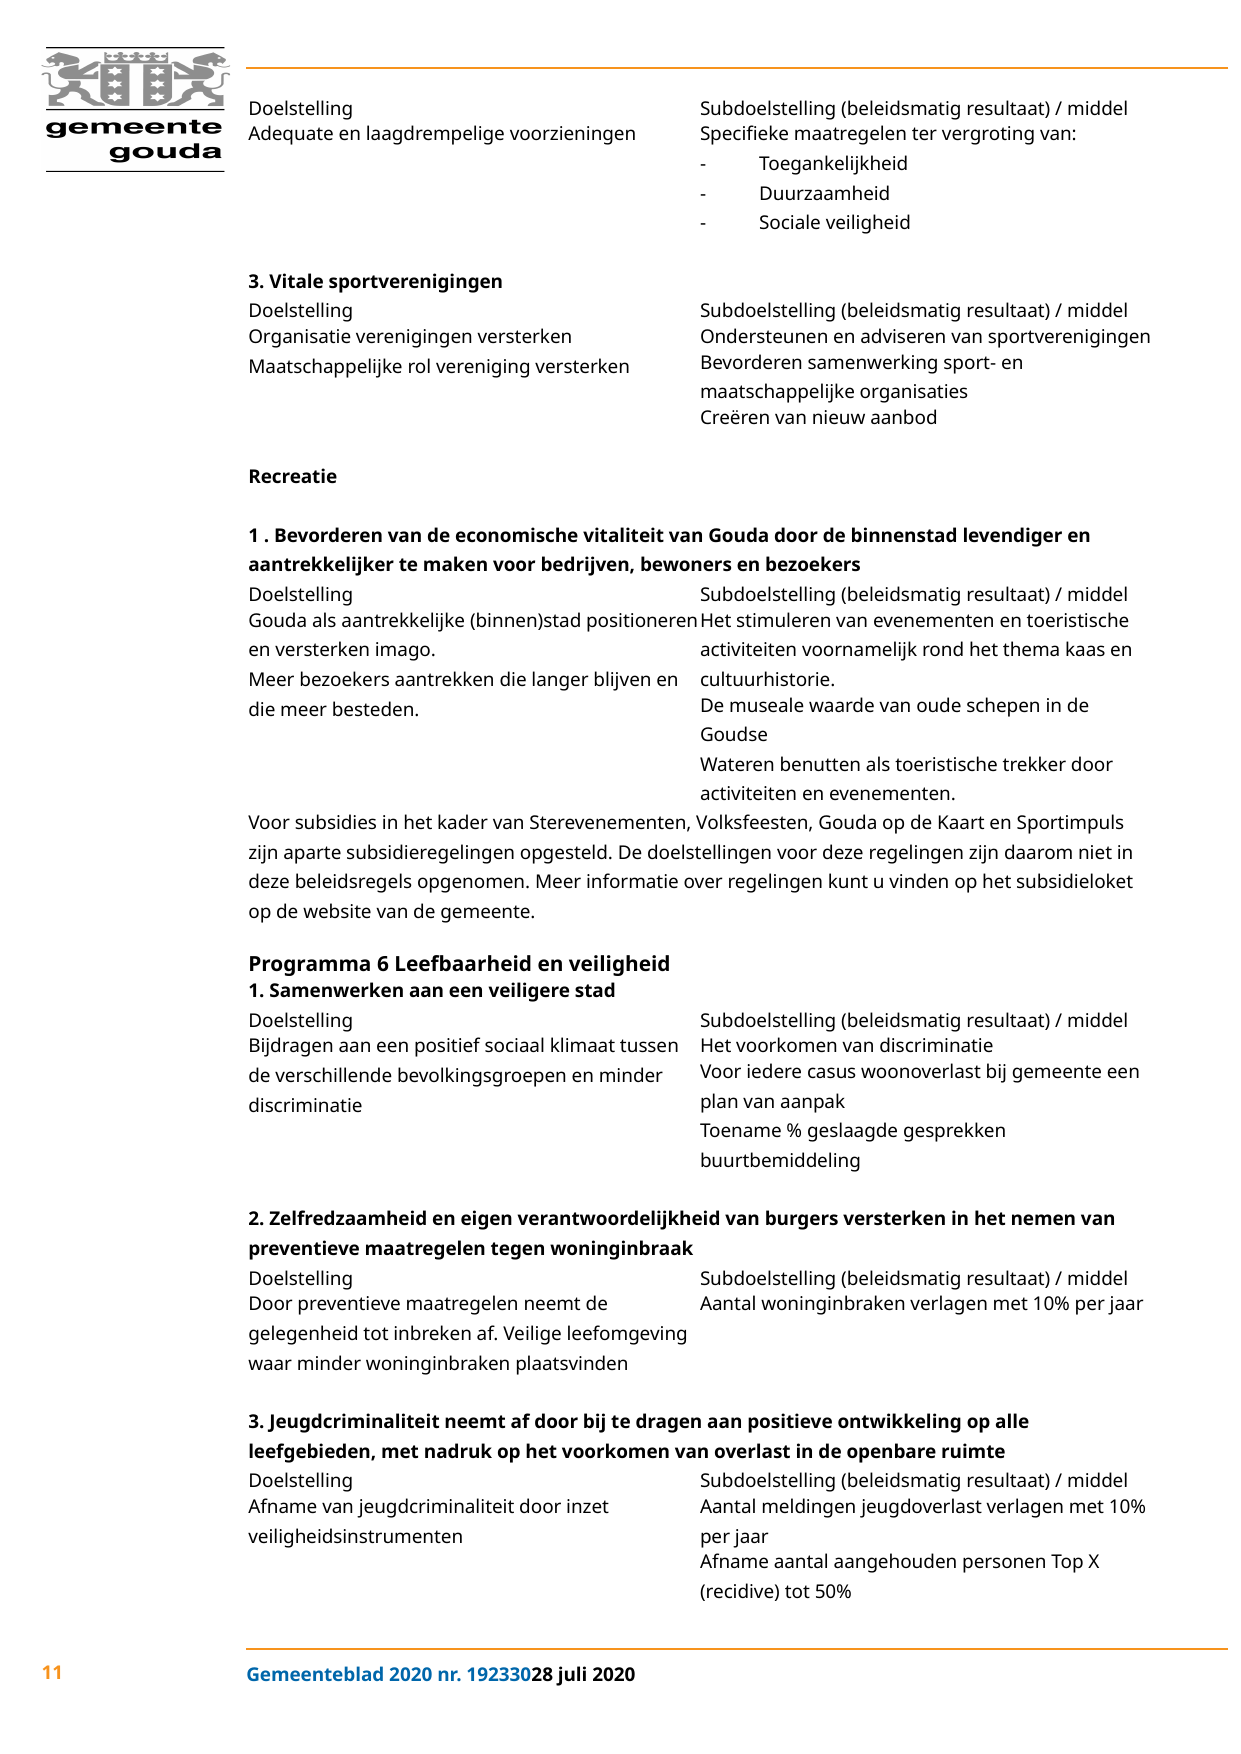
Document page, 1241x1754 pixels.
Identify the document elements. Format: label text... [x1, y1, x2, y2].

table_cell Gouda als aantrekkelijke (binnen)stad positioneren en versterken imago. Meer bezoekers aantrekken die langer blijven en die meer besteden. [248, 607, 700, 806]
text 1 . Bevorderen van de economische vitaliteit van Gouda door de binnenstad levendiger en aantrekkelijker te maken voor bedrijven, bewoners en bezoekers [248, 522, 1152, 577]
table_header Doelstelling [248, 95, 700, 121]
table_cell Bijdragen aan een positief sociaal klimaat tussen de verschillende bevolkingsgroepen en minder discriminatie [248, 1033, 700, 1173]
table_header Doelstelling [248, 1007, 700, 1033]
table_cell Afname van jeugdcriminaliteit door inzet veiligheidsinstrumenten [248, 1493, 700, 1604]
text Recreatie [248, 463, 1152, 488]
text 3. Vitale sportverenigingen [248, 268, 1152, 293]
table_header Subdoelstelling (beleidsmatig resultaat) / middel [700, 298, 1152, 323]
table_cell Bevorderen samenwerking sport- en maatschappelijke organisaties [700, 349, 1152, 404]
table_cell De museale waarde van oude schepen in de Goudse Wateren benutten als toeristische trekker door activiteiten en evenementen. [700, 692, 1152, 806]
table_cell Ondersteunen en adviseren van sportverenigingen [700, 323, 1152, 349]
table_header Subdoelstelling (beleidsmatig resultaat) / middel [700, 1468, 1152, 1493]
table_cell Het stimuleren van evenementen en toeristische activiteiten voornamelijk rond het thema kaas en cultuurhistorie. [700, 607, 1152, 692]
table_cell Het voorkomen van discriminatie [700, 1033, 1152, 1058]
table_header Doelstelling [248, 1265, 700, 1291]
table_cell Adequate en laagdrempelige voorzieningen [248, 121, 700, 235]
table_cell Afname aantal aangehouden personen Top X (recidive) tot 50% [700, 1549, 1152, 1604]
table_header Doelstelling [248, 581, 700, 607]
table_cell Creëren van nieuw aanbod [700, 404, 1152, 430]
picture [41, 47, 231, 172]
table_cell Voor iedere casus woonoverlast bij gemeente een plan van aanpak Toename % geslaagde gesprekken buurtbemiddeling [700, 1058, 1152, 1173]
table_cell Specifieke maatregelen ter vergroting van: Toegankelijkheid Duurzaamheid Sociale veiligheid [700, 121, 1152, 235]
table_cell Aantal meldingen jeugdoverlast verlagen met 10% per jaar [700, 1493, 1152, 1549]
table_header Subdoelstelling (beleidsmatig resultaat) / middel [700, 1265, 1152, 1291]
text Voor subsidies in het kader van Sterevenementen, Volksfeesten, Gouda op de Kaart en Sportimpuls zijn aparte subsidieregelingen opgesteld. De doelstellingen voor deze regelingen zijn daarom niet in deze beleidsregels opgenomen. Meer informatie over regelingen kunt u vinden op het subsidieloket op de website van de gemeente. [248, 809, 1152, 924]
text Programma 6 Leefbaarheid en veiligheid [248, 949, 1152, 977]
table_cell Door preventieve maatregelen neemt de gelegenheid tot inbreken af. Veilige leefomgeving waar minder woninginbraken plaatsvinden [248, 1291, 700, 1376]
text 3. Jeugdcriminaliteit neemt af door bij te dragen aan positieve ontwikkeling op alle leefgebieden, met nadruk op het voorkomen van overlast in de openbare ruimte [248, 1408, 1152, 1464]
text 2. Zelfredzaamheid en eigen verantwoordelijkheid van burgers versterken in het nemen van preventieve maatregelen tegen woninginbraak [248, 1206, 1152, 1261]
text 1. Samenwerken aan een veiligere stad [248, 977, 1152, 1003]
table_header Subdoelstelling (beleidsmatig resultaat) / middel [700, 95, 1152, 121]
table_header Subdoelstelling (beleidsmatig resultaat) / middel [700, 581, 1152, 607]
table_cell Aantal woninginbraken verlagen met 10% per jaar [700, 1291, 1152, 1376]
table_header Doelstelling [248, 1468, 700, 1493]
table_header Doelstelling [248, 298, 700, 323]
table_header Subdoelstelling (beleidsmatig resultaat) / middel [700, 1007, 1152, 1033]
table_cell Organisatie verenigingen versterken Maatschappelijke rol vereniging versterken [248, 323, 700, 430]
